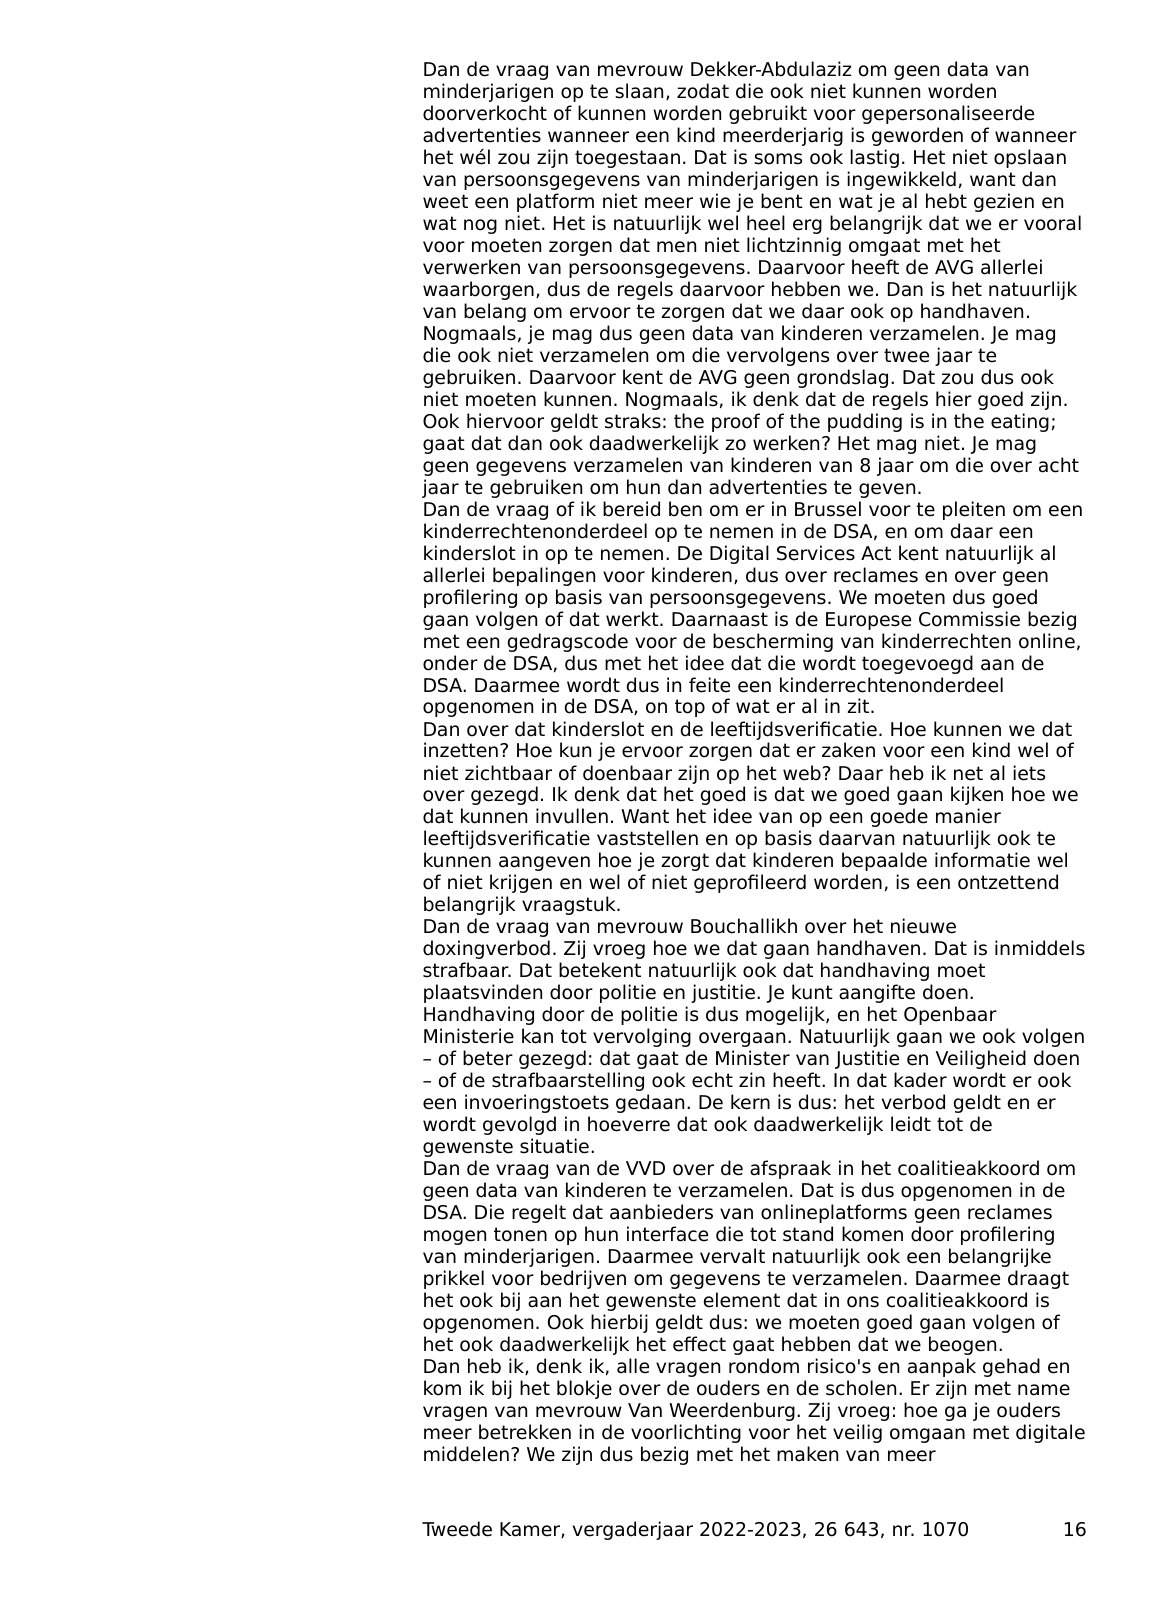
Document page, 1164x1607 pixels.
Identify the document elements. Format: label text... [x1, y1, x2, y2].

text Dan heb ik, denk ik, alle vragen rondom risico's en aanpak gehad en kom ik bij het blokje over de ouders en de scholen. Er zijn met name vragen van mevrouw Van Weerdenburg. Zij vroeg: hoe ga je ouders meer betrekken in de voorlichting voor het veilig omgaan met digitale middelen? We zijn dus bezig met het maken van meer [422, 1356, 1087, 1466]
text Dan de vraag van mevrouw Bouchallikh over het nieuwe doxingverbod. Zij vroeg hoe we dat gaan handhaven. Dat is inmiddels strafbaar. Dat betekent natuurlijk ook dat handhaving moet plaatsvinden door politie en justitie. Je kunt aangifte doen. Handhaving door de politie is dus mogelijk, en het Openbaar Ministerie kan tot vervolging overgaan. Natuurlijk gaan we ook volgen – of beter gezegd: dat gaat de Minister van Justitie en Veiligheid doen – of de strafbaarstelling ook echt zin heeft. In dat kader wordt er ook een invoeringstoets gedaan. De kern is dus: het verbod geldt en er wordt gevolgd in hoeverre dat ook daadwerkelijk leidt tot de gewenste situatie. [422, 916, 1087, 1158]
text Dan de vraag van mevrouw Dekker-Abdulaziz om geen data van minderjarigen op te slaan, zodat die ook niet kunnen worden doorverkocht of kunnen worden gebruikt voor gepersonaliseerde advertenties wanneer een kind meerderjarig is geworden of wanneer het wél zou zijn toegestaan. Dat is soms ook lastig. Het niet opslaan van persoonsgegevens van minderjarigen is ingewikkeld, want dan weet een platform niet meer wie je bent en wat je al hebt gezien en wat nog niet. Het is natuurlijk wel heel erg belangrijk dat we er vooral voor moeten zorgen dat men niet lichtzinnig omgaat met het verwerken van persoonsgegevens. Daarvoor heeft de AVG allerlei waarborgen, dus de regels daarvoor hebben we. Dan is het natuurlijk van belang om ervoor te zorgen dat we daar ook op handhaven. Nogmaals, je mag dus geen data van kinderen verzamelen. Je mag die ook niet verzamelen om die vervolgens over twee jaar te gebruiken. Daarvoor kent de AVG geen grondslag. Dat zou dus ook niet moeten kunnen. Nogmaals, ik denk dat de regels hier goed zijn. Ook hiervoor geldt straks: the proof of the pudding is in the eating; gaat dat dan ook daadwerkelijk zo werken? Het mag niet. Je mag geen gegevens verzamelen van kinderen van 8 jaar om die over acht jaar te gebruiken om hun dan advertenties te geven. [422, 59, 1087, 499]
text Dan de vraag van de VVD over de afspraak in het coalitieakkoord om geen data van kinderen te verzamelen. Dat is dus opgenomen in de DSA. Die regelt dat aanbieders van onlineplatforms geen reclames mogen tonen op hun interface die tot stand komen door profilering van minderjarigen. Daarmee vervalt natuurlijk ook een belangrijke prikkel voor bedrijven om gegevens te verzamelen. Daarmee draagt het ook bij aan het gewenste element dat in ons coalitieakkoord is opgenomen. Ook hierbij geldt dus: we moeten goed gaan volgen of het ook daadwerkelijk het effect gaat hebben dat we beogen. [422, 1158, 1087, 1356]
text Dan over dat kinderslot en de leeftijdsverificatie. Hoe kunnen we dat inzetten? Hoe kun je ervoor zorgen dat er zaken voor een kind wel of niet zichtbaar of doenbaar zijn op het web? Daar heb ik net al iets over gezegd. Ik denk dat het goed is dat we goed gaan kijken hoe we dat kunnen invullen. Want het idee van op een goede manier leeftijdsverificatie vaststellen en op basis daarvan natuurlijk ook te kunnen aangeven hoe je zorgt dat kinderen bepaalde informatie wel of niet krijgen en wel of niet geprofileerd worden, is een ontzettend belangrijk vraagstuk. [422, 718, 1087, 916]
text Dan de vraag of ik bereid ben om er in Brussel voor te pleiten om een kinderrechtenonderdeel op te nemen in de DSA, en om daar een kinderslot in op te nemen. De Digital Services Act kent natuurlijk al allerlei bepalingen voor kinderen, dus over reclames en over geen profilering op basis van persoonsgegevens. We moeten dus goed gaan volgen of dat werkt. Daarnaast is de Europese Commissie bezig met een gedragscode voor de bescherming van kinderrechten online, onder de DSA, dus met het idee dat die wordt toegevoegd aan de DSA. Daarmee wordt dus in feite een kinderrechtenonderdeel opgenomen in de DSA, on top of wat er al in zit. [422, 499, 1087, 718]
